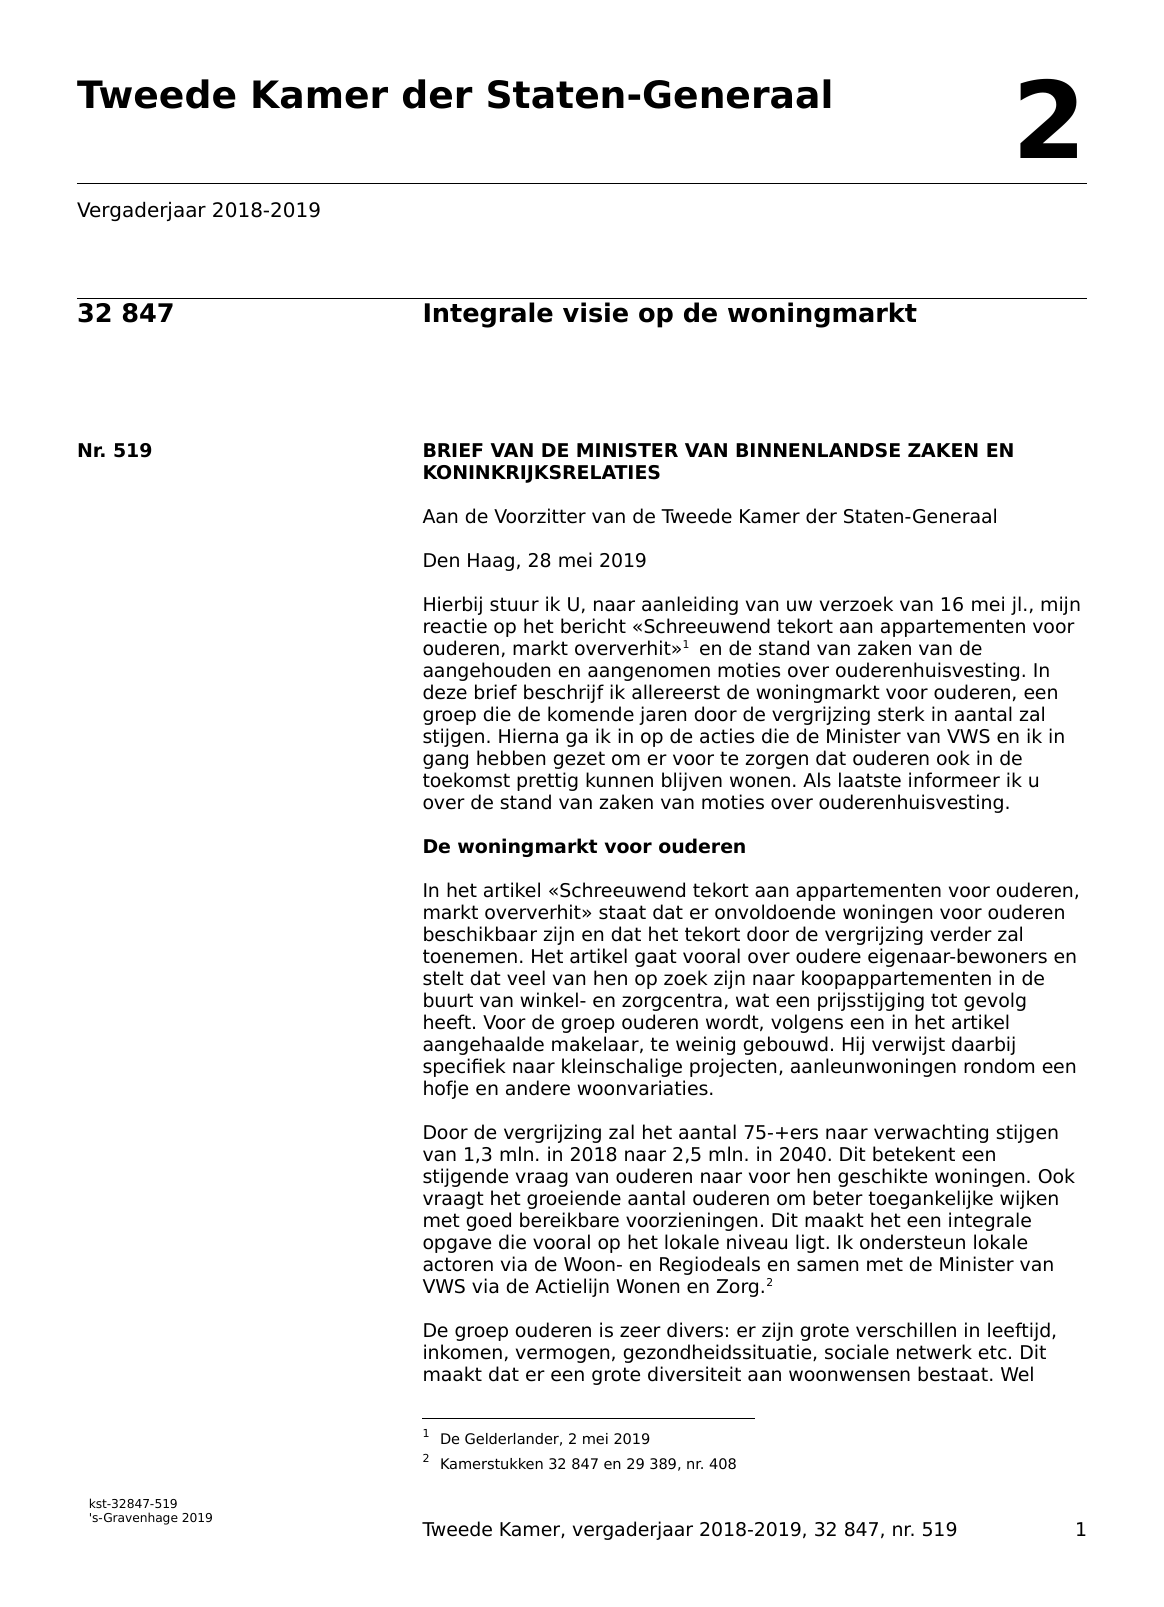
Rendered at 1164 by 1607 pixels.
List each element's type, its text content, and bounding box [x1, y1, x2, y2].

text 's-Gravenhage 2019 [88, 1511, 323, 1525]
text In het artikel «Schreeuwend tekort aan appartementen voor ouderen, markt oververhit» staat dat er onvoldoende woningen voor ouderen beschikbaar zijn en dat het tekort door de vergrijzing verder zal toenemen. Het artikel gaat vooral over oudere eigenaar-bewoners en stelt dat veel van hen op zoek zijn naar koopappartementen in de buurt van winkel- en zorgcentra, wat een prijsstijging tot gevolg heeft. Voor de groep ouderen wordt, volgens een in het artikel aangehaalde makelaar, te weinig gebouwd. Hij verwijst daarbij specifiek naar kleinschalige projecten, aanleunwoningen rondom een hofje en andere woonvariaties. [422, 880, 1087, 1100]
table_header 2 [886, 59, 1087, 183]
text De groep ouderen is zeer divers: er zijn grote verschillen in leeftijd, inkomen, vermogen, gezondheidssituatie, sociale netwerk etc. Dit maakt dat er een grote diversiteit aan woonwensen bestaat. Wel [422, 1320, 1087, 1386]
text kst-32847-519 [88, 1497, 323, 1511]
text Den Haag, 28 mei 2019 [422, 550, 1087, 572]
subtitle Nr. 519 BRIEF VAN DE MINISTER VAN BINNENLANDSE ZAKEN EN KONINKRIJKSRELATIES [77, 440, 1087, 484]
table_header Tweede Kamer der Staten-Generaal [77, 59, 886, 183]
text Kamerstukken 32 847 en 29 389, nr. 408 [422, 1452, 1087, 1474]
text Door de vergrijzing zal het aantal 75-+ers naar verwachting stijgen van 1,3 mln. in 2018 naar 2,5 mln. in 2040. Dit betekent een stijgende vraag van ouderen naar voor hen geschikte woningen. Ook vraagt het groeiende aantal ouderen om beter toegankelijke wijken met goed bereikbare voorzieningen. Dit maakt het een integrale opgave die vooral op het lokale niveau ligt. Ik ondersteun lokale actoren via de Woon- en Regiodeals en samen met de Minister van VWS via de Actielijn Wonen en Zorg. [422, 1122, 1087, 1298]
subtitle 32 847 Integrale visie op de woningmarkt [77, 299, 1087, 329]
subtitle De woningmarkt voor ouderen [422, 836, 1087, 858]
text Aan de Voorzitter van de Tweede Kamer der Staten-Generaal [422, 506, 1087, 528]
text Hierbij stuur ik U, naar aanleiding van uw verzoek van 16 mei jl., mijn reactie op het bericht «Schreeuwend tekort aan appartementen voor ouderen, markt oververhit» en de stand van zaken van de aangehouden en aangenomen moties over ouderenhuisvesting. In deze brief beschrijf ik allereerst de woningmarkt voor ouderen, een groep die de komende jaren door de vergrijzing sterk in aantal zal stijgen. Hierna ga ik in op de acties die de Minister van VWS en ik in gang hebben gezet om er voor te zorgen dat ouderen ook in de toekomst prettig kunnen blijven wonen. Als laatste informeer ik u over de stand van zaken van moties over ouderenhuisvesting. [422, 594, 1087, 814]
text De Gelderlander, 2 mei 2019 [422, 1427, 1087, 1449]
table_cell Vergaderjaar 2018-2019 [77, 184, 1087, 298]
